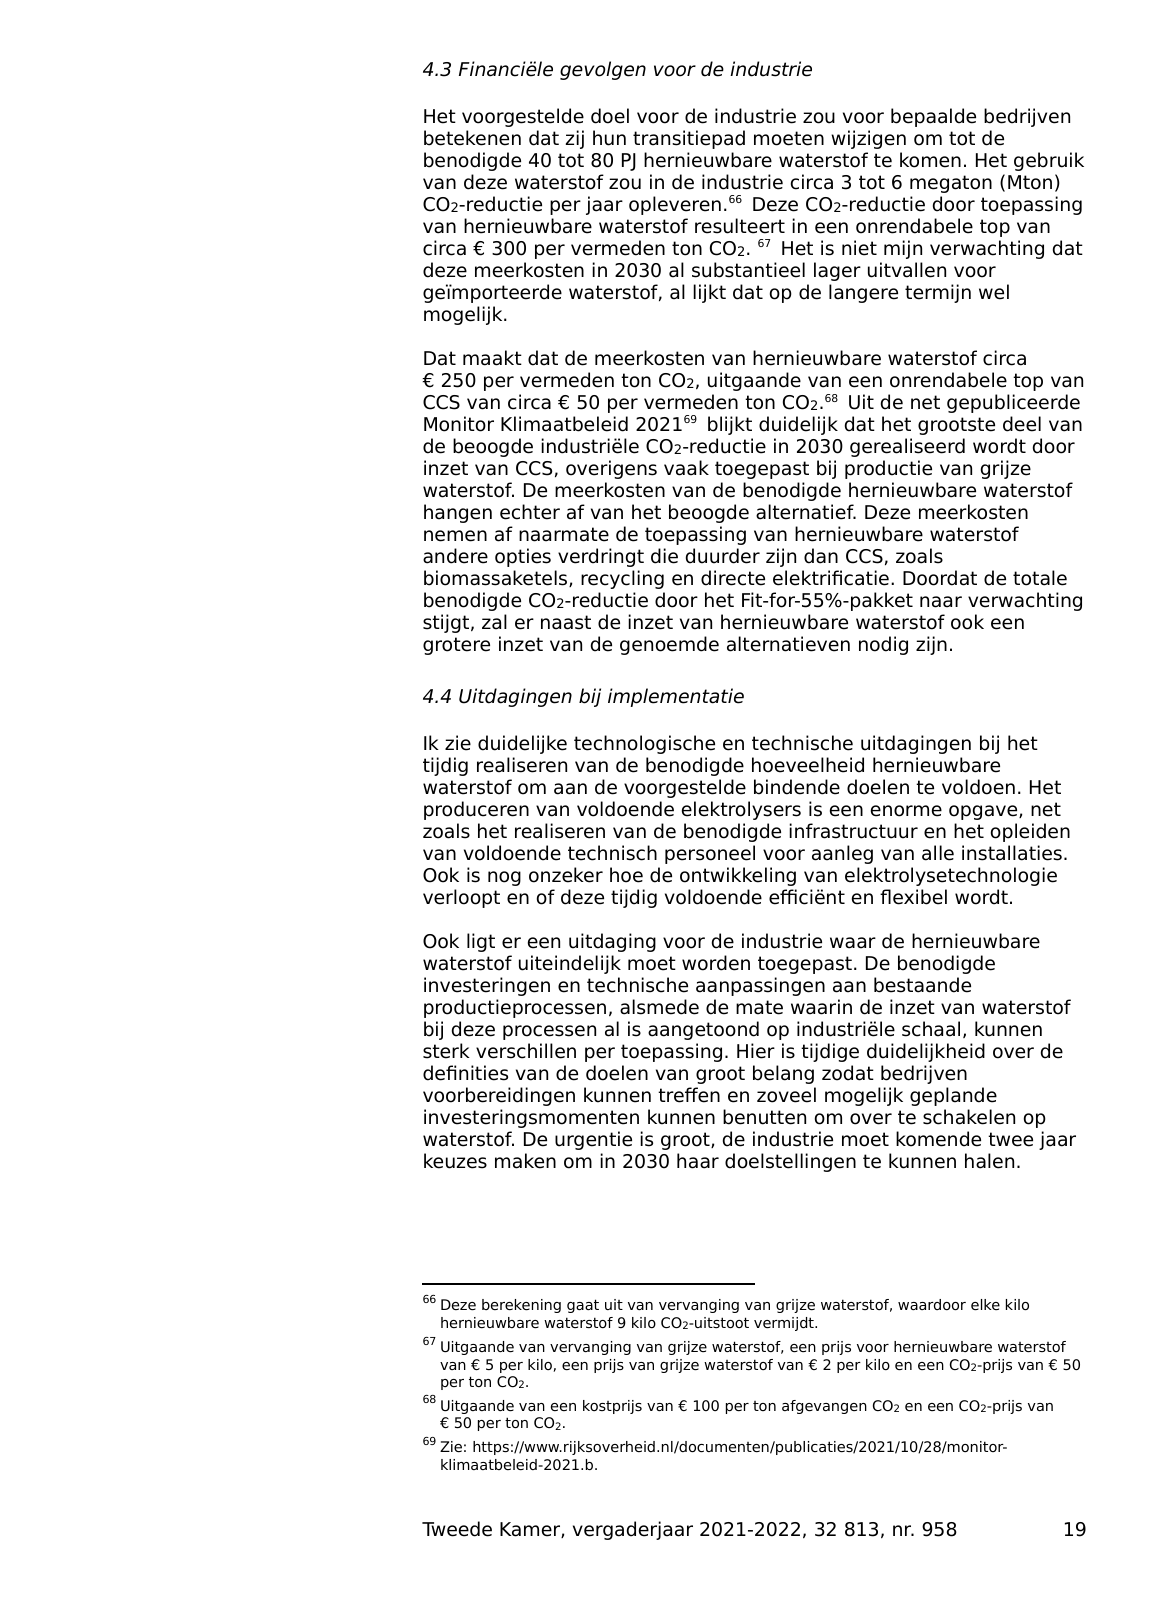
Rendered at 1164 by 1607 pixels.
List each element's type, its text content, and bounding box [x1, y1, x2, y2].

subtitle 4.4 Uitdagingen bij implementatie [422, 686, 1087, 708]
subtitle 4.3 Financiële gevolgen voor de industrie [422, 59, 1087, 81]
text Ook ligt er een uitdaging voor de industrie waar de hernieuwbare waterstof uiteindelijk moet worden toegepast. De benodigde investeringen en technische aanpassingen aan bestaande productieprocessen, alsmede de mate waarin de inzet van waterstof bij deze processen al is aangetoond op industriële schaal, kunnen sterk verschillen per toepassing. Hier is tijdige duidelijkheid over de definities van de doelen van groot belang zodat bedrijven voorbereidingen kunnen treffen en zoveel mogelijk geplande investeringsmomenten kunnen benutten om over te schakelen op waterstof. De urgentie is groot, de industrie moet komende twee jaar keuzes maken om in 2030 haar doelstellingen te kunnen halen. [422, 931, 1087, 1172]
text Uitgaande van een kostprijs van € 100 per ton afgevangen CO2 en een CO2-prijs van € 50 per ton CO2. [422, 1393, 1087, 1432]
text Uitgaande van vervanging van grijze waterstof, een prijs voor hernieuwbare waterstof van € 5 per kilo, een prijs van grijze waterstof van € 2 per kilo en een CO2-prijs van € 50 per ton CO2. [422, 1335, 1087, 1391]
text Deze berekening gaat uit van vervanging van grijze waterstof, waardoor elke kilo hernieuwbare waterstof 9 kilo CO2-uitstoot vermijdt. [422, 1293, 1087, 1332]
text Het voorgestelde doel voor de industrie zou voor bepaalde bedrijven betekenen dat zij hun transitiepad moeten wijzigen om tot de benodigde 40 tot 80 PJ hernieuwbare waterstof te komen. Het gebruik van deze waterstof zou in de industrie circa 3 tot 6 megaton (Mton) CO2-reductie per jaar opleveren. Deze CO2-reductie door toepassing van hernieuwbare waterstof resulteert in een onrendabele top van circa € 300 per vermeden ton CO2. Het is niet mijn verwachting dat deze meerkosten in 2030 al substantieel lager uitvallen voor geïmporteerde waterstof, al lijkt dat op de langere termijn wel mogelijk. [422, 106, 1087, 326]
text Dat maakt dat de meerkosten van hernieuwbare waterstof circa € 250 per vermeden ton CO2, uitgaande van een onrendabele top van CCS van circa € 50 per vermeden ton CO2. Uit de net gepubliceerde Monitor Klimaatbeleid 2021 blijkt duidelijk dat het grootste deel van de beoogde industriële CO2-reductie in 2030 gerealiseerd wordt door inzet van CCS, overigens vaak toegepast bij productie van grijze waterstof. De meerkosten van de benodigde hernieuwbare waterstof hangen echter af van het beoogde alternatief. Deze meerkosten nemen af naarmate de toepassing van hernieuwbare waterstof andere opties verdringt die duurder zijn dan CCS, zoals biomassaketels, recycling en directe elektrificatie. Doordat de totale benodigde CO2-reductie door het Fit-for-55%-pakket naar verwachting stijgt, zal er naast de inzet van hernieuwbare waterstof ook een grotere inzet van de genoemde alternatieven nodig zijn. [422, 348, 1087, 656]
text Ik zie duidelijke technologische en technische uitdagingen bij het tijdig realiseren van de benodigde hoeveelheid hernieuwbare waterstof om aan de voorgestelde bindende doelen te voldoen. Het produceren van voldoende elektrolysers is een enorme opgave, net zoals het realiseren van de benodigde infrastructuur en het opleiden van voldoende technisch personeel voor aanleg van alle installaties. Ook is nog onzeker hoe de ontwikkeling van elektrolysetechnologie verloopt en of deze tijdig voldoende efficiënt en flexibel wordt. [422, 733, 1087, 908]
text Zie: https://www.rijksoverheid.nl/documenten/publicaties/2021/10/28/monitor-klimaatbeleid-2021.b. [422, 1435, 1087, 1474]
